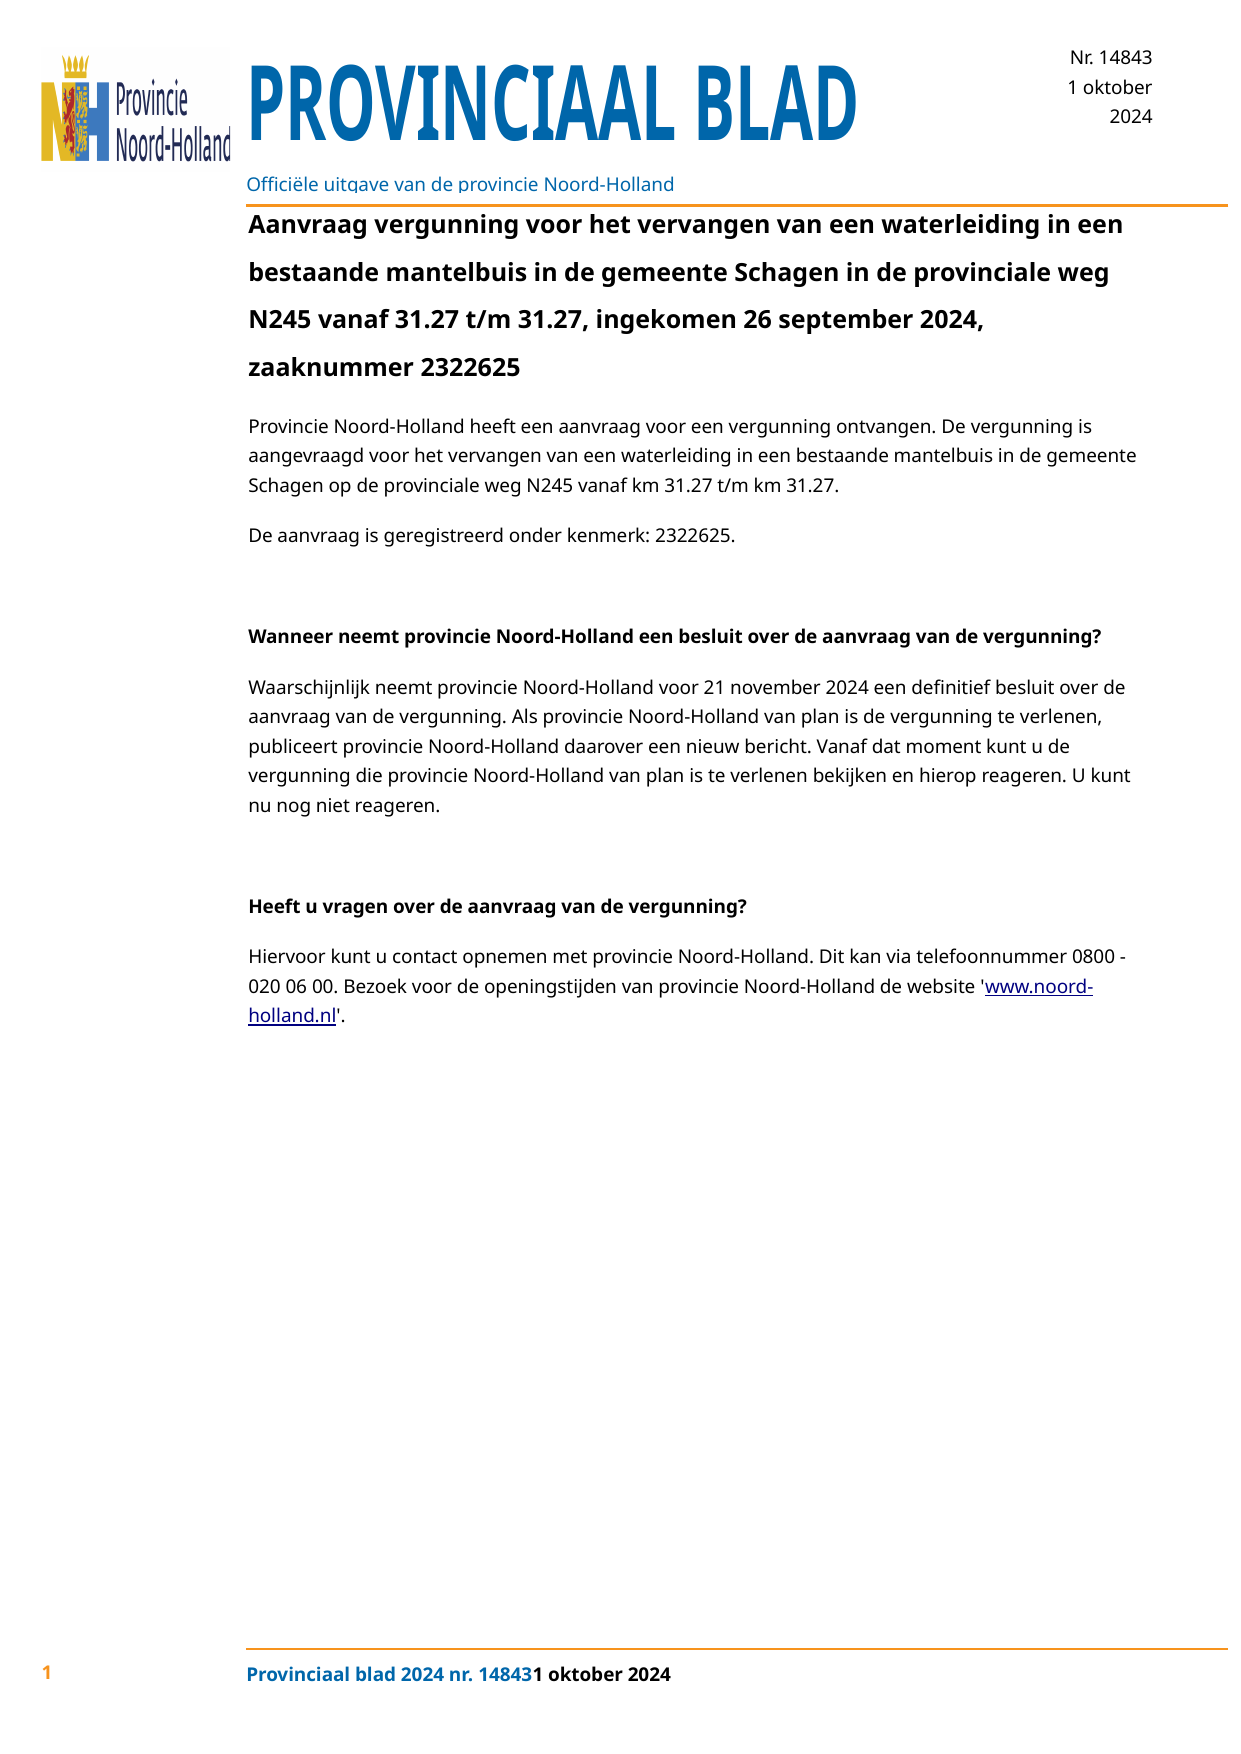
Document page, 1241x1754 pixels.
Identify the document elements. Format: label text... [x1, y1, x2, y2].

text Waarschijnlijk neemt provincie Noord-Holland voor 21 november 2024 een definitief besluit over de aanvraag van de vergunning. Als provincie Noord-Holland van plan is de vergunning te verlenen, publiceert provincie Noord-Holland daarover een nieuw bericht. Vanaf dat moment kunt u de vergunning die provincie Noord-Holland van plan is te verlenen bekijken en hierop reageren. U kunt nu nog niet reageren. [248, 674, 1152, 818]
text Aanvraag vergunning voor het vervangen van een waterleiding in een bestaande mantelbuis in de gemeente Schagen in de provinciale weg N245 vanaf 31.27 t/m 31.27, ingekomen 26 september 2024, zaaknummer 2322625 [248, 207, 1152, 384]
text De aanvraag is geregistreerd onder kenmerk: 2322625. [248, 523, 1152, 548]
text Wanneer neemt provincie Noord-Holland een besluit over de aanvraag van de vergunning? [248, 623, 1152, 649]
text Heeft u vragen over de aanvraag van de vergunning? [248, 893, 1152, 919]
text Hiervoor kunt u contact opnemen met provincie Noord-Holland. Dit kan via telefoonnummer 0800 - 020 06 00. Bezoek voor de openingstijden van provincie Noord-Holland de website 'www.noord-holland.nl'. [248, 943, 1152, 1028]
text Provincie Noord-Holland heeft een aanvraag voor een vergunning ontvangen. De vergunning is aangevraagd voor het vervangen van een waterleiding in een bestaande mantelbuis in de gemeente Schagen op de provinciale weg N245 vanaf km 31.27 t/m km 31.27. [248, 413, 1152, 498]
picture [41, 47, 231, 172]
